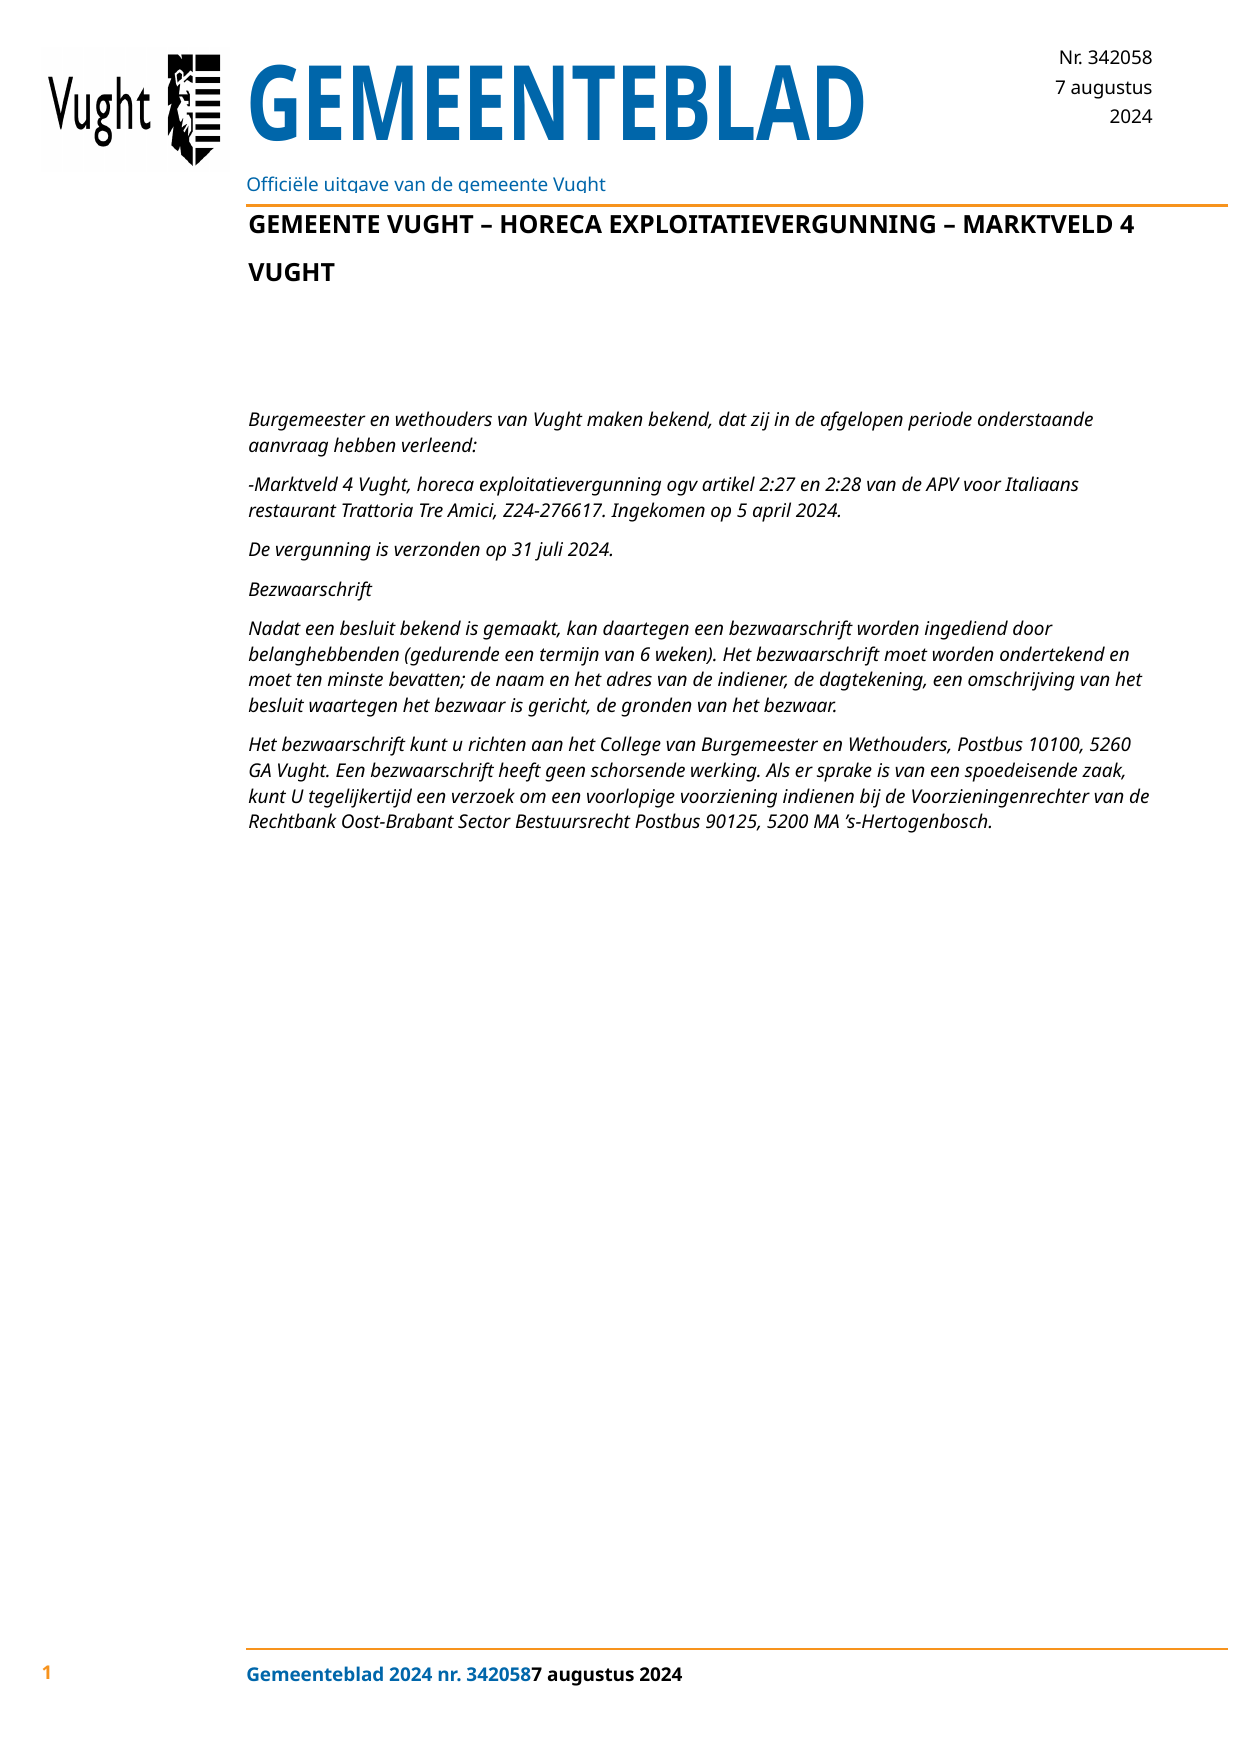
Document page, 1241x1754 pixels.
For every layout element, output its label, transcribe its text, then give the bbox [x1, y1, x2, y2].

text Nadat een besluit bekend is gemaakt, kan daartegen een bezwaarschrift worden ingediend door belanghebbenden (gedurende een termijn van 6 weken). Het bezwaarschrift moet worden ondertekend en moet ten minste bevatten; de naam en het adres van de indiener, de dagtekening, een omschrijving van het besluit waartegen het bezwaar is gericht, de gronden van het bezwaar. [248, 615, 1152, 718]
text GEMEENTE VUGHT – HORECA EXPLOITATIEVERGUNNING – MARKTVELD 4 VUGHT [248, 207, 1152, 288]
text Burgemeester en wethouders van Vught maken bekend, dat zij in de afgelopen periode onderstaande aanvraag hebben verleend: [248, 406, 1152, 458]
text Het bezwaarschrift kunt u richten aan het College van Burgemeester en Wethouders, Postbus 10100, 5260 GA Vught. Een bezwaarschrift heeft geen schorsende werking. Als er sprake is van een spoedeisende zaak, kunt U tegelijkertijd een verzoek om een voorlopige voorziening indienen bij de Voorzieningenrechter van de Rechtbank Oost-Brabant Sector Bestuursrecht Postbus 90125, 5200 MA ’s-Hertogenbosch. [248, 731, 1152, 834]
text De vergunning is verzonden op 31 juli 2024. [248, 536, 1152, 562]
text Bezwaarschrift [248, 576, 1152, 601]
picture [41, 47, 231, 172]
text -Marktveld 4 Vught, horeca exploitatievergunning ogv artikel 2:27 en 2:28 van de APV voor Italiaans restaurant Trattoria Tre Amici, Z24-276617. Ingekomen op 5 april 2024. [248, 471, 1152, 523]
